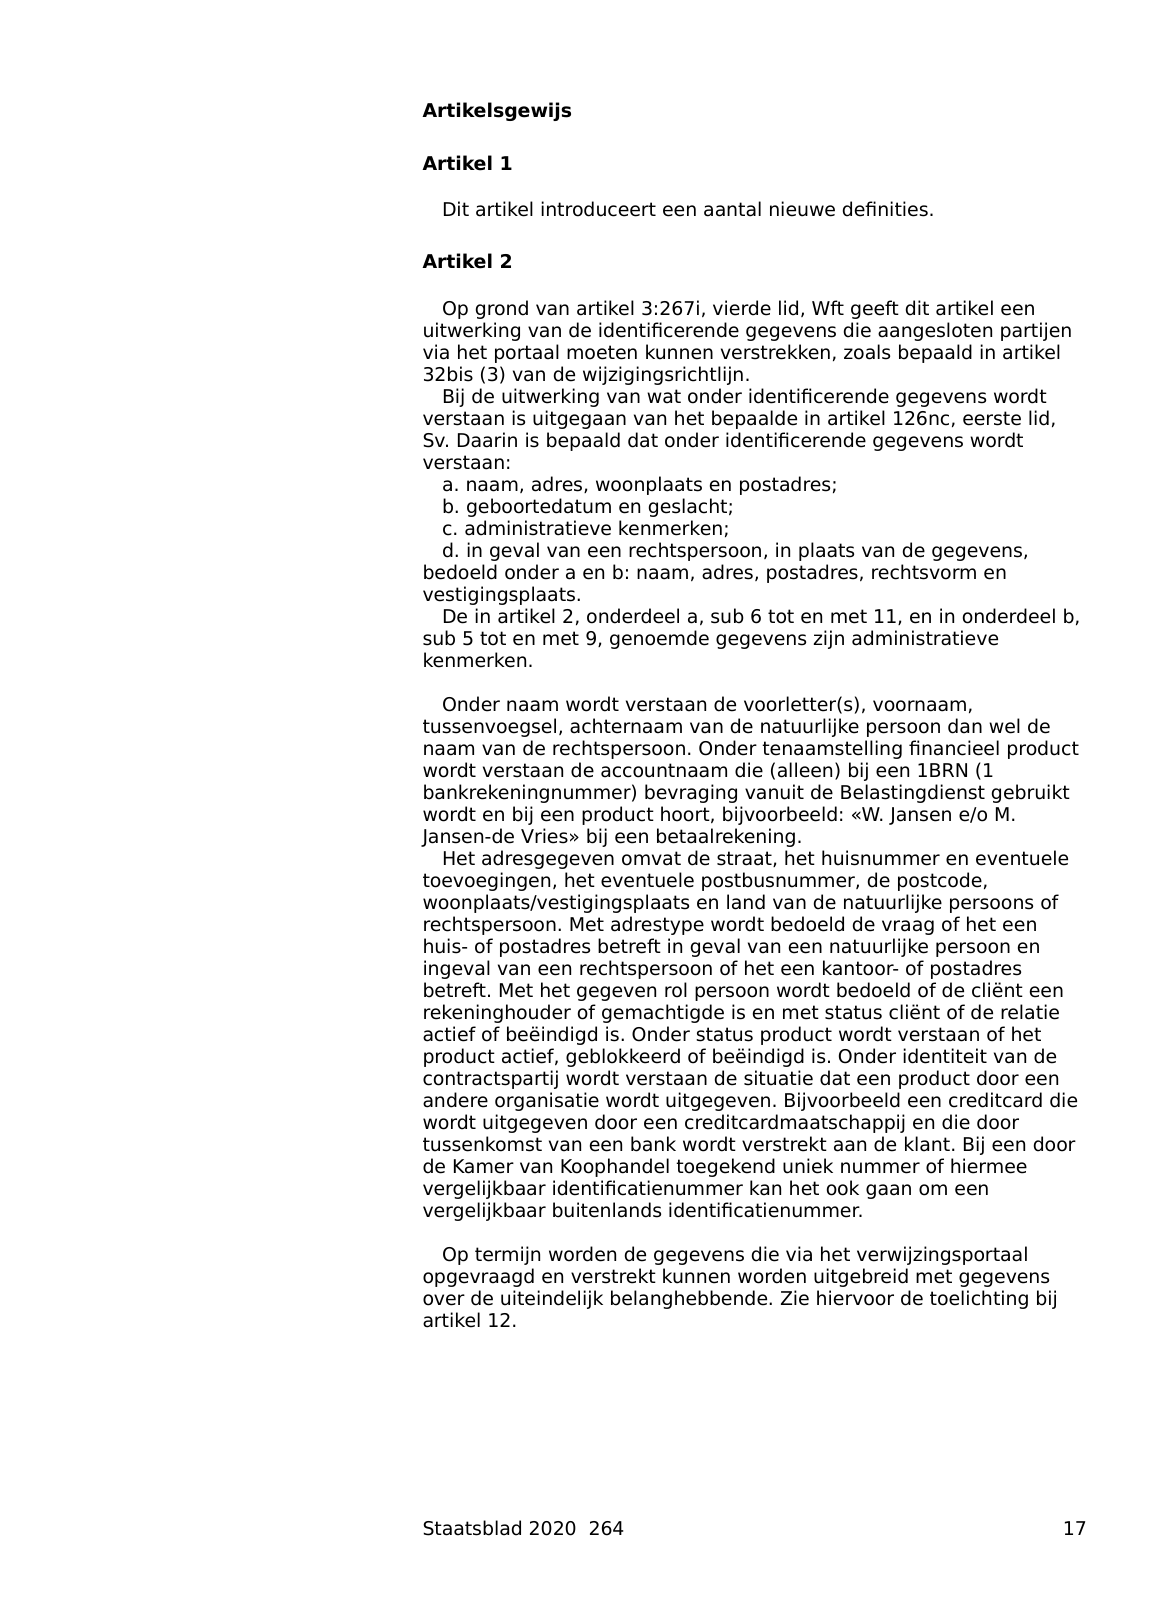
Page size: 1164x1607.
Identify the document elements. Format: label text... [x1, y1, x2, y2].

text Bij de uitwerking van wat onder identificerende gegevens wordt verstaan is uitgegaan van het bepaalde in artikel 126nc, eerste lid, Sv. Daarin is bepaald dat onder identificerende gegevens wordt verstaan: [422, 386, 1087, 474]
text Op termijn worden de gegevens die via het verwijzingsportaal opgevraagd en verstrekt kunnen worden uitgebreid met gegevens over de uiteindelijk belanghebbende. Zie hiervoor de toelichting bij artikel 12. [422, 1244, 1087, 1332]
text Op grond van artikel 3:267i, vierde lid, Wft geeft dit artikel een uitwerking van de identificerende gegevens die aangesloten partijen via het portaal moeten kunnen verstrekken, zoals bepaald in artikel 32bis (3) van de wijzigingsrichtlijn. [422, 298, 1087, 386]
text b. geboortedatum en geslacht; [422, 496, 1087, 518]
subtitle Artikelsgewijs [422, 100, 1087, 122]
text Dit artikel introduceert een aantal nieuwe definities. [422, 199, 1087, 221]
text Onder naam wordt verstaan de voorletter(s), voornaam, tussenvoegsel, achternaam van de natuurlijke persoon dan wel de naam van de rechtspersoon. Onder tenaamstelling financieel product wordt verstaan de accountnaam die (alleen) bij een 1BRN (1 bankrekeningnummer) bevraging vanuit de Belastingdienst gebruikt wordt en bij een product hoort, bijvoorbeeld: «W. Jansen e/o M. Jansen-de Vries» bij een betaalrekening. [422, 694, 1087, 848]
text Het adresgegeven omvat de straat, het huisnummer en eventuele toevoegingen, het eventuele postbusnummer, de postcode, woonplaats/vestigingsplaats en land van de natuurlijke persoons of rechtspersoon. Met adrestype wordt bedoeld de vraag of het een huis- of postadres betreft in geval van een natuurlijke persoon en ingeval van een rechtspersoon of het een kantoor- of postadres betreft. Met het gegeven rol persoon wordt bedoeld of de cliënt een rekeninghouder of gemachtigde is en met status cliënt of de relatie actief of beëindigd is. Onder status product wordt verstaan of het product actief, geblokkeerd of beëindigd is. Onder identiteit van de contractspartij wordt verstaan de situatie dat een product door een andere organisatie wordt uitgegeven. Bijvoorbeeld een creditcard die wordt uitgegeven door een creditcardmaatschappij en die door tussenkomst van een bank wordt verstrekt aan de klant. Bij een door de Kamer van Koophandel toegekend uniek nummer of hiermee vergelijkbaar identificatienummer kan het ook gaan om een vergelijkbaar buitenlands identificatienummer. [422, 848, 1087, 1222]
text c. administratieve kenmerken; [422, 518, 1087, 540]
subtitle Artikel 2 [422, 251, 1087, 273]
text a. naam, adres, woonplaats en postadres; [422, 474, 1087, 496]
subtitle Artikel 1 [422, 152, 1087, 174]
text d. in geval van een rechtspersoon, in plaats van de gegevens, bedoeld onder a en b: naam, adres, postadres, rechtsvorm en vestigingsplaats. [422, 540, 1087, 606]
text De in artikel 2, onderdeel a, sub 6 tot en met 11, en in onderdeel b, sub 5 tot en met 9, genoemde gegevens zijn administratieve kenmerken. [422, 606, 1087, 672]
